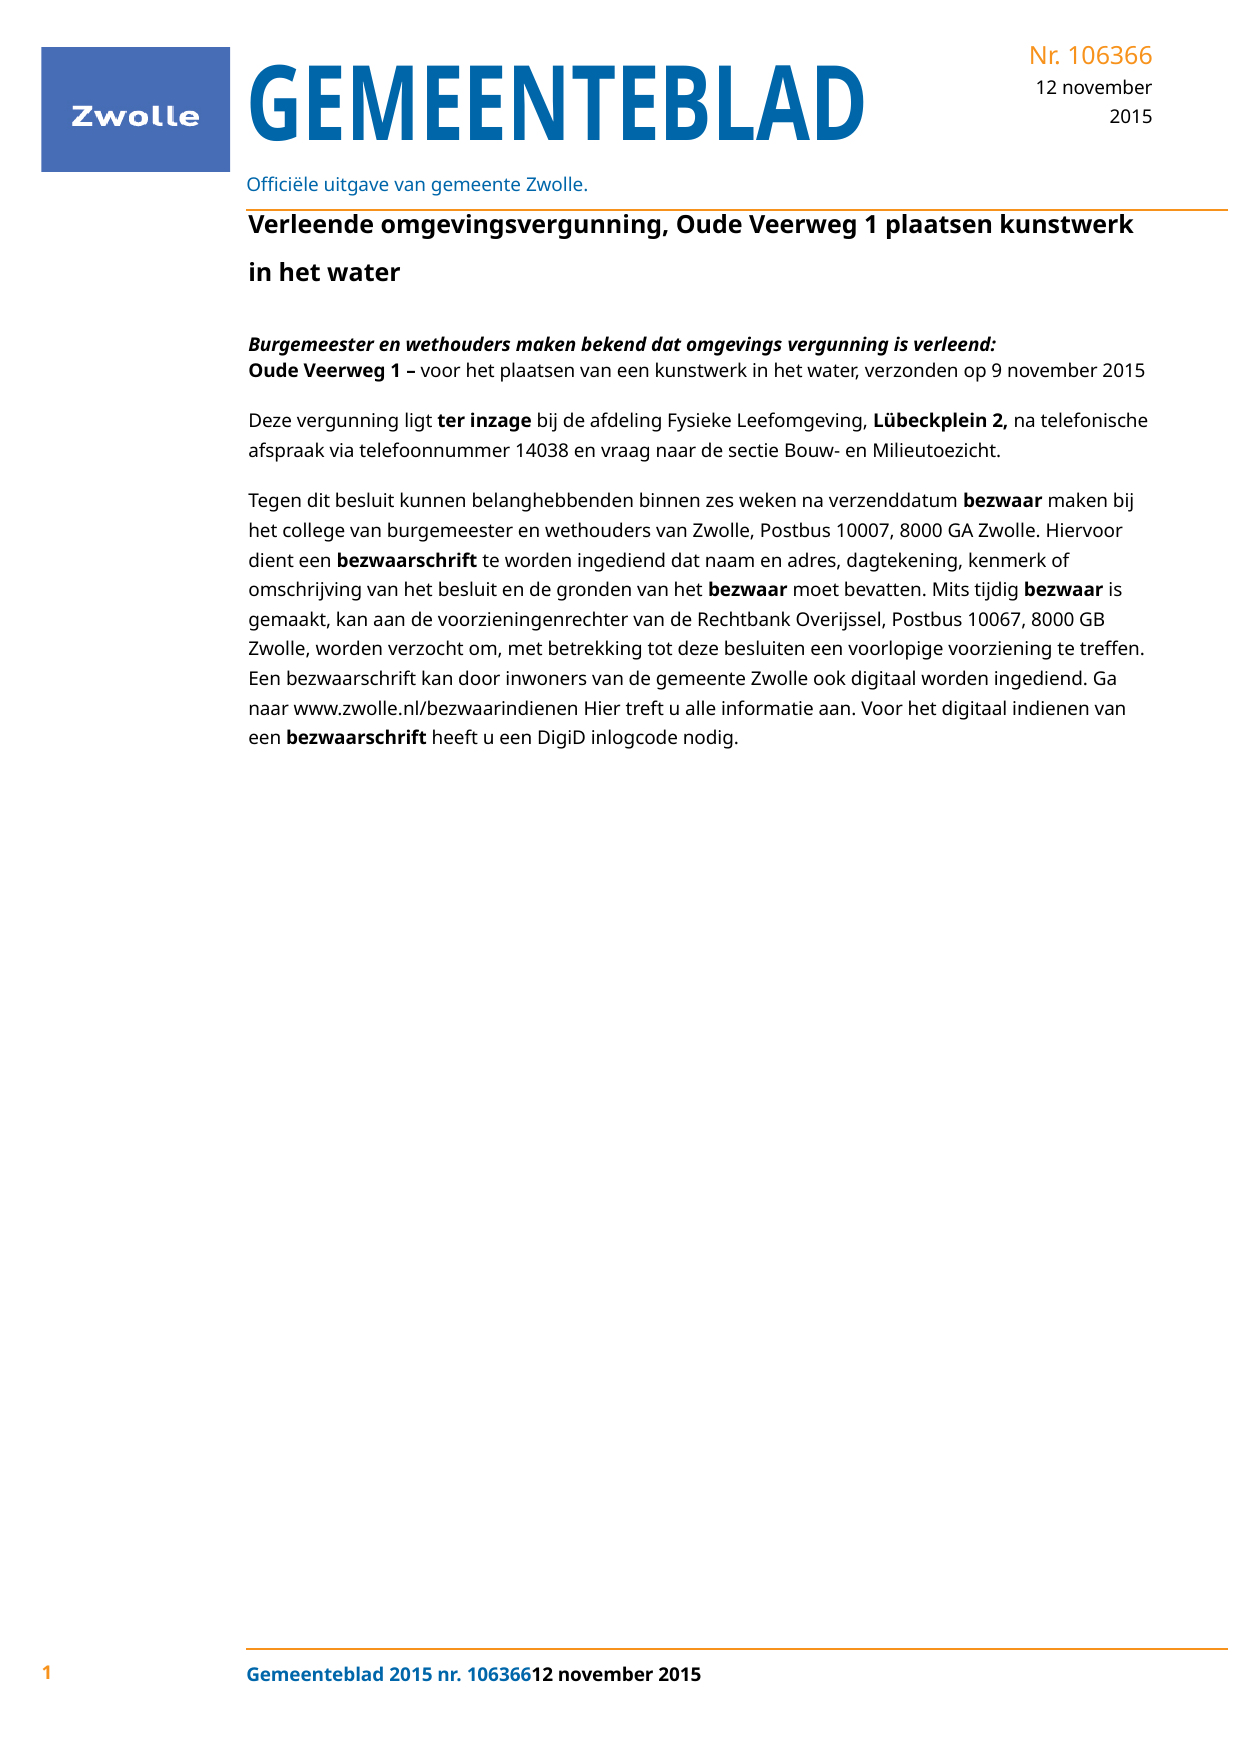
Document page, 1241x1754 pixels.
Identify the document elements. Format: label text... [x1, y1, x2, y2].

text Verleende omgevingsvergunning, Oude Veerweg 1 plaatsen kunstwerk in het water [248, 211, 1152, 288]
picture [41, 47, 231, 172]
text Burgemeester en wethouders maken bekend dat omgevings vergunning is verleend: [248, 331, 1152, 357]
text Deze vergunning ligt ter inzage bij de afdeling Fysieke Leefomgeving, Lübeckplein 2, na telefonische afspraak via telefoonnummer 14038 en vraag naar de sectie Bouw- en Milieutoezicht. [248, 408, 1152, 463]
text Oude Veerweg 1 – voor het plaatsen van een kunstwerk in het water, verzonden op 9 november 2015 [248, 357, 1152, 383]
text Tegen dit besluit kunnen belanghebbenden binnen zes weken na verzenddatum bezwaar maken bij het college van burgemeester en wethouders van Zwolle, Postbus 10007, 8000 GA Zwolle. Hiervoor dient een bezwaarschrift te worden ingediend dat naam en adres, dagtekening, kenmerk of omschrijving van het besluit en de gronden van het bezwaar moet bevatten. Mits tijdig bezwaar is gemaakt, kan aan de voorzieningenrechter van de Rechtbank Overijssel, Postbus 10067, 8000 GB Zwolle, worden verzocht om, met betrekking tot deze besluiten een voorlopige voorziening te treffen. Een bezwaarschrift kan door inwoners van de gemeente Zwolle ook digitaal worden ingediend. Ga naar www.zwolle.nl/bezwaarindienen Hier treft u alle informatie aan. Voor het digitaal indienen van een bezwaarschrift heeft u een DigiD inlogcode nodig. [248, 488, 1152, 750]
